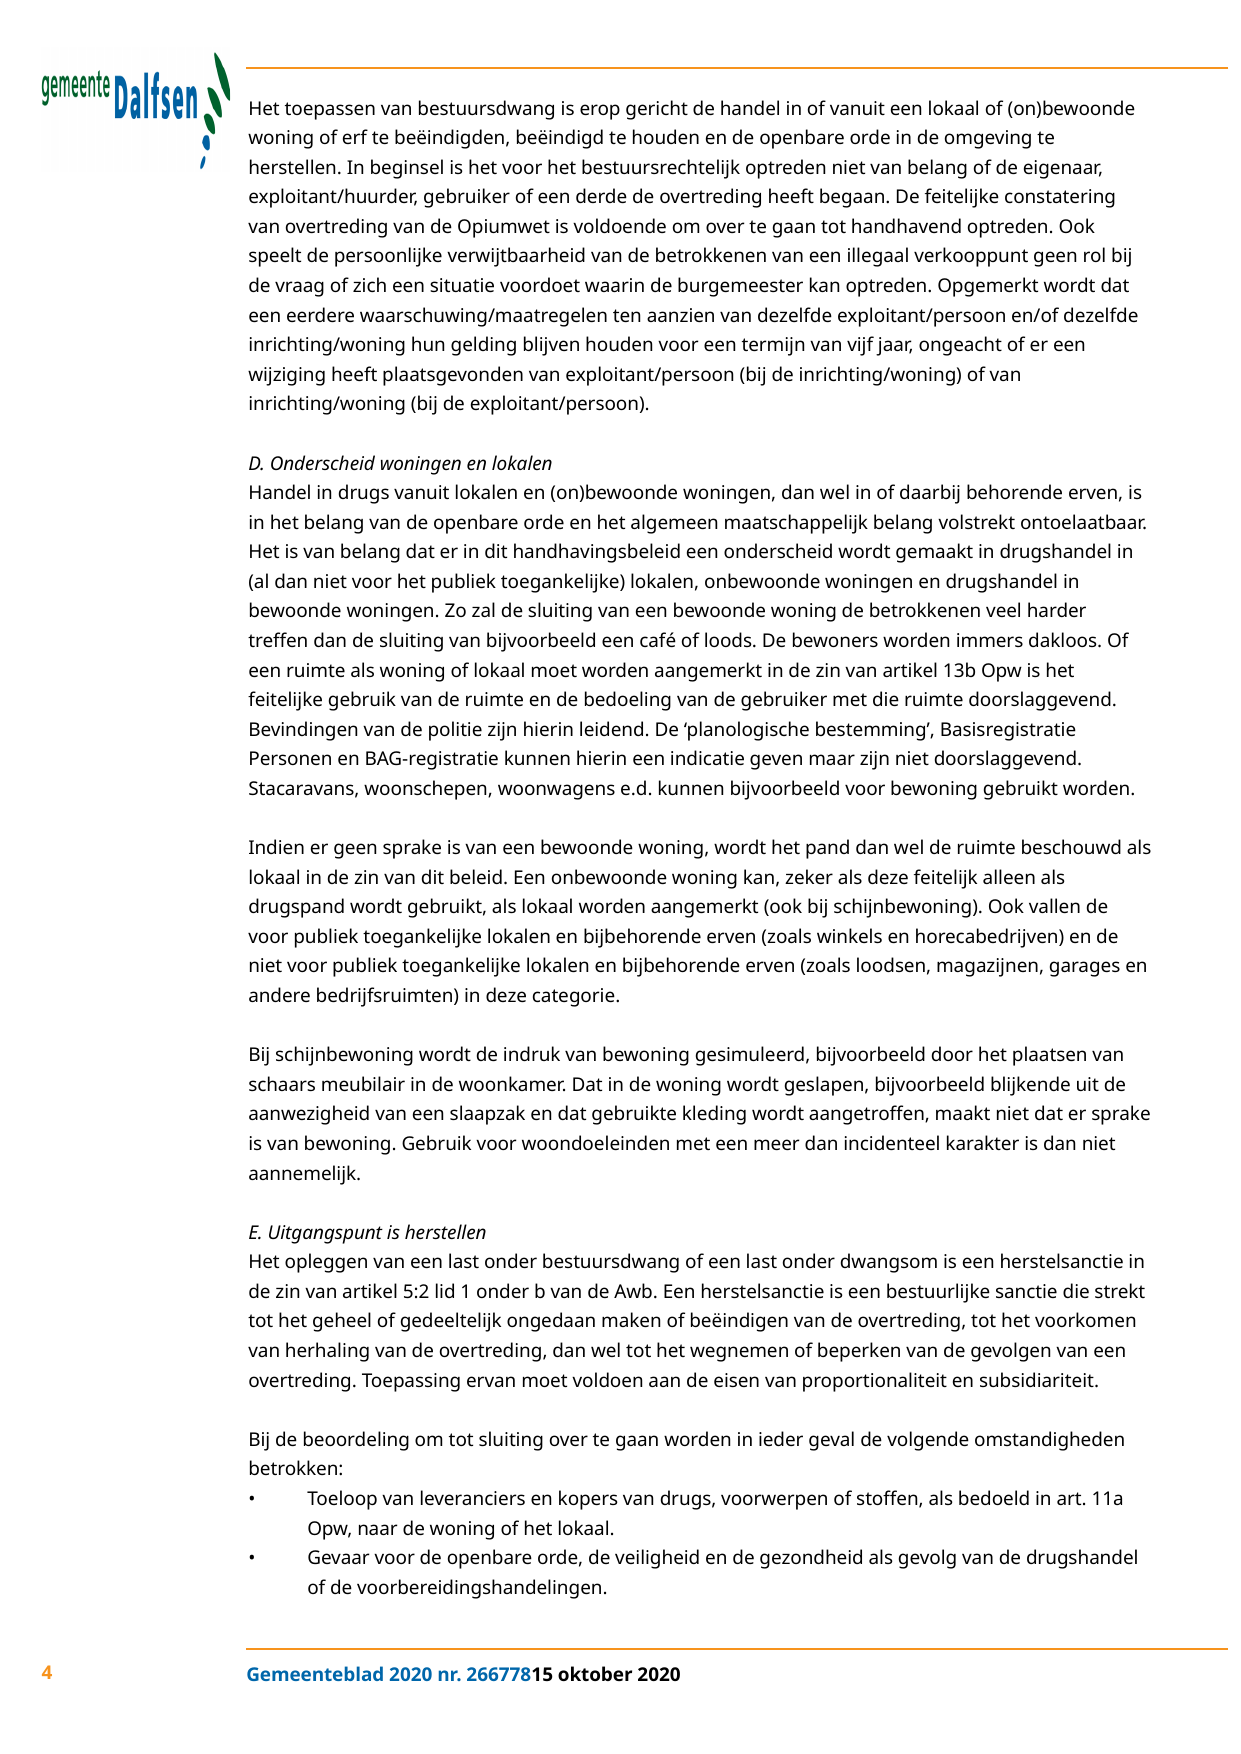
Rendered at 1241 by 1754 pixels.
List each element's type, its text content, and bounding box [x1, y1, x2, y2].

text Handel in drugs vanuit lokalen en (on)bewoonde woningen, dan wel in of daarbij behorende erven, is in het belang van de openbare orde en het algemeen maatschappelijk belang volstrekt ontoelaatbaar. Het is van belang dat er in dit handhavingsbeleid een onderscheid wordt gemaakt in drugshandel in (al dan niet voor het publiek toegankelijke) lokalen, onbewoonde woningen en drugshandel in bewoonde woningen. Zo zal de sluiting van een bewoonde woning de betrokkenen veel harder treffen dan de sluiting van bijvoorbeeld een café of loods. De bewoners worden immers dakloos. Of een ruimte als woning of lokaal moet worden aangemerkt in de zin van artikel 13b Opw is het feitelijke gebruik van de ruimte en de bedoeling van de gebruiker met die ruimte doorslaggevend. Bevindingen van de politie zijn hierin leidend. De ‘planologische bestemming’, Basisregistratie Personen en BAG-registratie kunnen hierin een indicatie geven maar zijn niet doorslaggevend. Stacaravans, woonschepen, woonwagens e.d. kunnen bijvoorbeeld voor bewoning gebruikt worden. [248, 479, 1152, 801]
text Indien er geen sprake is van een bewoonde woning, wordt het pand dan wel de ruimte beschouwd als lokaal in de zin van dit beleid. Een onbewoonde woning kan, zeker als deze feitelijk alleen als drugspand wordt gebruikt, als lokaal worden aangemerkt (ook bij schijnbewoning). Ook vallen de voor publiek toegankelijke lokalen en bijbehorende erven (zoals winkels en horecabedrijven) en de niet voor publiek toegankelijke lokalen en bijbehorende erven (zoals loodsen, magazijnen, garages en andere bedrijfsruimten) in deze categorie. [248, 834, 1152, 1008]
text Bij schijnbewoning wordt de indruk van bewoning gesimuleerd, bijvoorbeeld door het plaatsen van schaars meubilair in de woonkamer. Dat in de woning wordt geslapen, bijvoorbeeld blijkende uit de aanwezigheid van een slaapzak en dat gebruikte kleding wordt aangetroffen, maakt niet dat er sprake is van bewoning. Gebruik voor woondoeleinden met een meer dan incidenteel karakter is dan niet aannemelijk. [248, 1041, 1152, 1186]
picture [41, 47, 231, 172]
list Gevaar voor de openbare orde, de veiligheid en de gezondheid als gevolg van de drugshandel of de voorbereidingshandelingen. [248, 1544, 1152, 1600]
text Bij de beoordeling om tot sluiting over te gaan worden in ieder geval de volgende omstandigheden betrokken: [248, 1426, 1152, 1481]
text E. Uitgangspunt is herstellen [248, 1219, 1152, 1245]
text Het toepassen van bestuursdwang is erop gericht de handel in of vanuit een lokaal of (on)bewoonde woning of erf te beëindigden, beëindigd te houden en de openbare orde in de omgeving te herstellen. In beginsel is het voor het bestuursrechtelijk optreden niet van belang of de eigenaar, exploitant/huurder, gebruiker of een derde de overtreding heeft begaan. De feitelijke constatering van overtreding van de Opiumwet is voldoende om over te gaan tot handhavend optreden. Ook speelt de persoonlijke verwijtbaarheid van de betrokkenen van een illegaal verkooppunt geen rol bij de vraag of zich een situatie voordoet waarin de burgemeester kan optreden. Opgemerkt wordt dat een eerdere waarschuwing/maatregelen ten aanzien van dezelfde exploitant/persoon en/of dezelfde inrichting/woning hun gelding blijven houden voor een termijn van vijf jaar, ongeacht of er een wijziging heeft plaatsgevonden van exploitant/persoon (bij de inrichting/woning) of van inrichting/woning (bij de exploitant/persoon). [248, 95, 1152, 416]
list Toeloop van leveranciers en kopers van drugs, voorwerpen of stoffen, als bedoeld in art. 11a Opw, naar de woning of het lokaal. [248, 1485, 1152, 1541]
text Het opleggen van een last onder bestuursdwang of een last onder dwangsom is een herstelsanctie in de zin van artikel 5:2 lid 1 onder b van de Awb. Een herstelsanctie is een bestuurlijke sanctie die strekt tot het geheel of gedeeltelijk ongedaan maken of beëindigen van de overtreding, tot het voorkomen van herhaling van de overtreding, dan wel tot het wegnemen of beperken van de gevolgen van een overtreding. Toepassing ervan moet voldoen aan de eisen van proportionaliteit en subsidiariteit. [248, 1248, 1152, 1393]
text D. Onderscheid woningen en lokalen [248, 450, 1152, 476]
